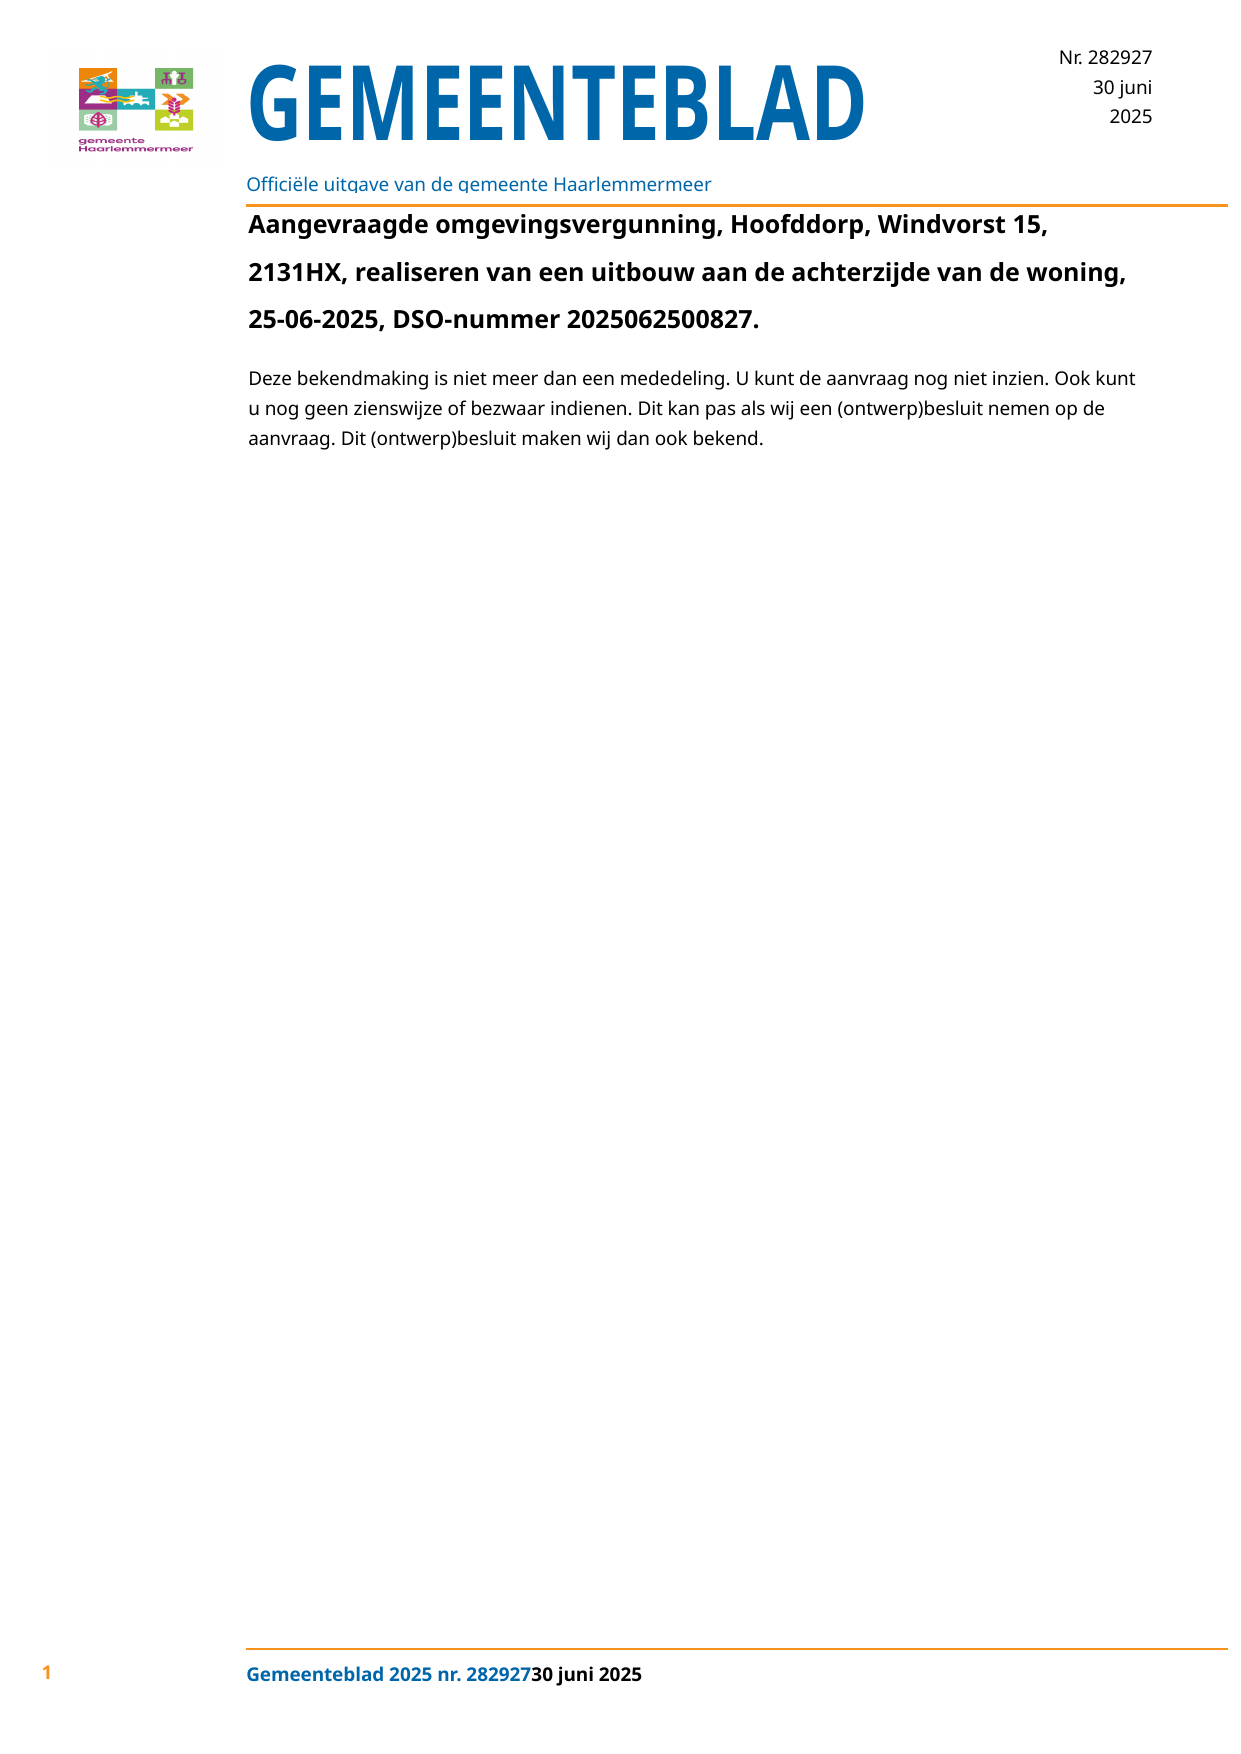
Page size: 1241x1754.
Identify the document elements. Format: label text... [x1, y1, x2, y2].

picture [41, 47, 231, 172]
text Aangevraagde omgevingsvergunning, Hoofddorp, Windvorst 15, 2131HX, realiseren van een uitbouw aan de achterzijde van de woning, 25-06-2025, DSO-nummer 2025062500827. [248, 207, 1152, 336]
text Deze bekendmaking is niet meer dan een mededeling. U kunt de aanvraag nog niet inzien. Ook kunt u nog geen zienswijze of bezwaar indienen. Dit kan pas als wij een (ontwerp)besluit nemen op de aanvraag. Dit (ontwerp)besluit maken wij dan ook bekend. [248, 366, 1152, 450]
